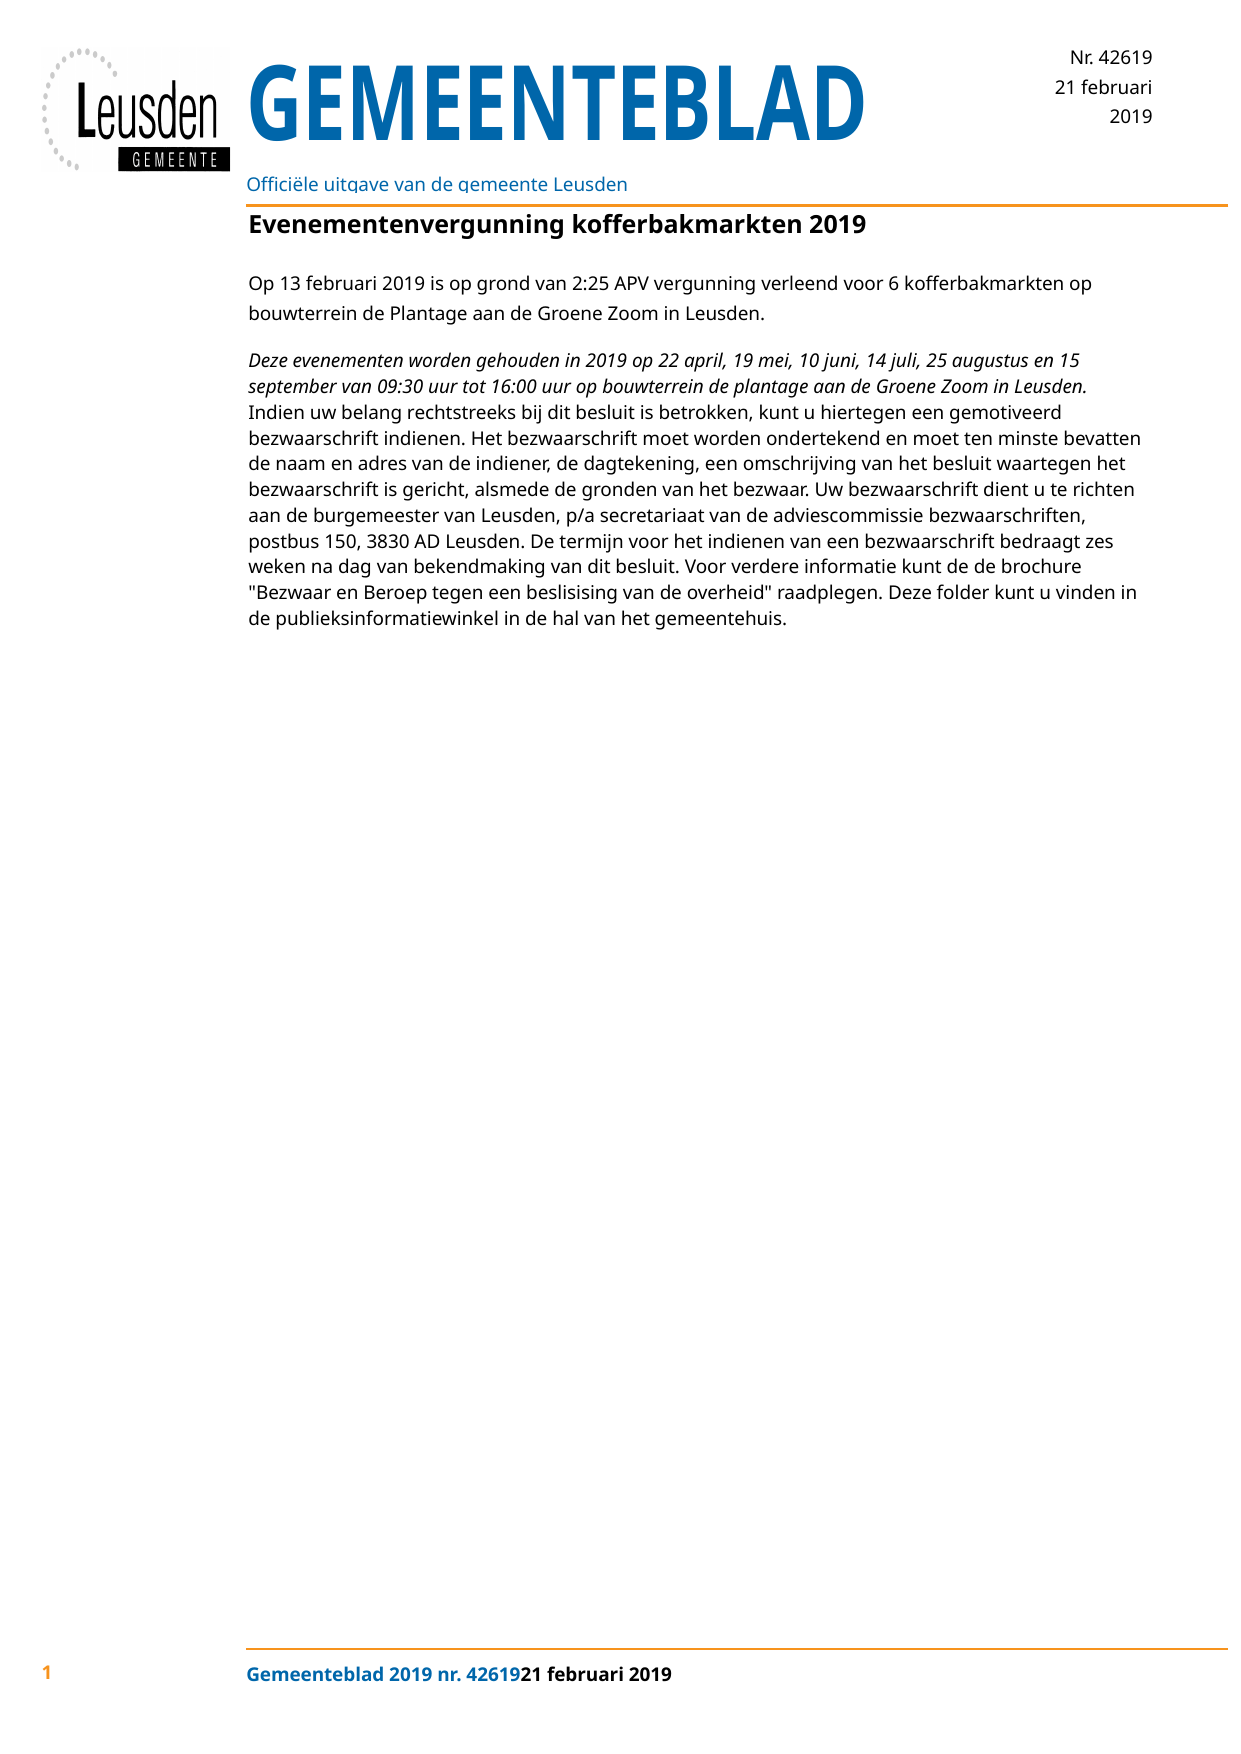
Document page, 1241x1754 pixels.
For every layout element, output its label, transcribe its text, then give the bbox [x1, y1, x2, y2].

text Op 13 februari 2019 is op grond van 2:25 APV vergunning verleend voor 6 kofferbakmarkten op bouwterrein de Plantage aan de Groene Zoom in Leusden. [248, 270, 1152, 326]
text Deze evenementen worden gehouden in 2019 op 22 april, 19 mei, 10 juni, 14 juli, 25 augustus en 15 september van 09:30 uur tot 16:00 uur op bouwterrein de plantage aan de Groene Zoom in Leusden. [248, 348, 1152, 399]
picture [41, 47, 231, 172]
text Indien uw belang rechtstreeks bij dit besluit is betrokken, kunt u hiertegen een gemotiveerd bezwaarschrift indienen. Het bezwaarschrift moet worden ondertekend en moet ten minste bevatten de naam en adres van de indiener, de dagtekening, een omschrijving van het besluit waartegen het bezwaarschrift is gericht, alsmede de gronden van het bezwaar. Uw bezwaarschrift dient u te richten aan de burgemeester van Leusden, p/a secretariaat van de adviescommissie bezwaarschriften, postbus 150, 3830 AD Leusden. De termijn voor het indienen van een bezwaarschrift bedraagt zes weken na dag van bekendmaking van dit besluit. Voor verdere informatie kunt de de brochure "Bezwaar en Beroep tegen een beslisising van de overheid" raadplegen. Deze folder kunt u vinden in de publieksinformatiewinkel in de hal van het gemeentehuis. [248, 399, 1152, 631]
text Evenementenvergunning kofferbakmarkten 2019 [248, 207, 1152, 241]
